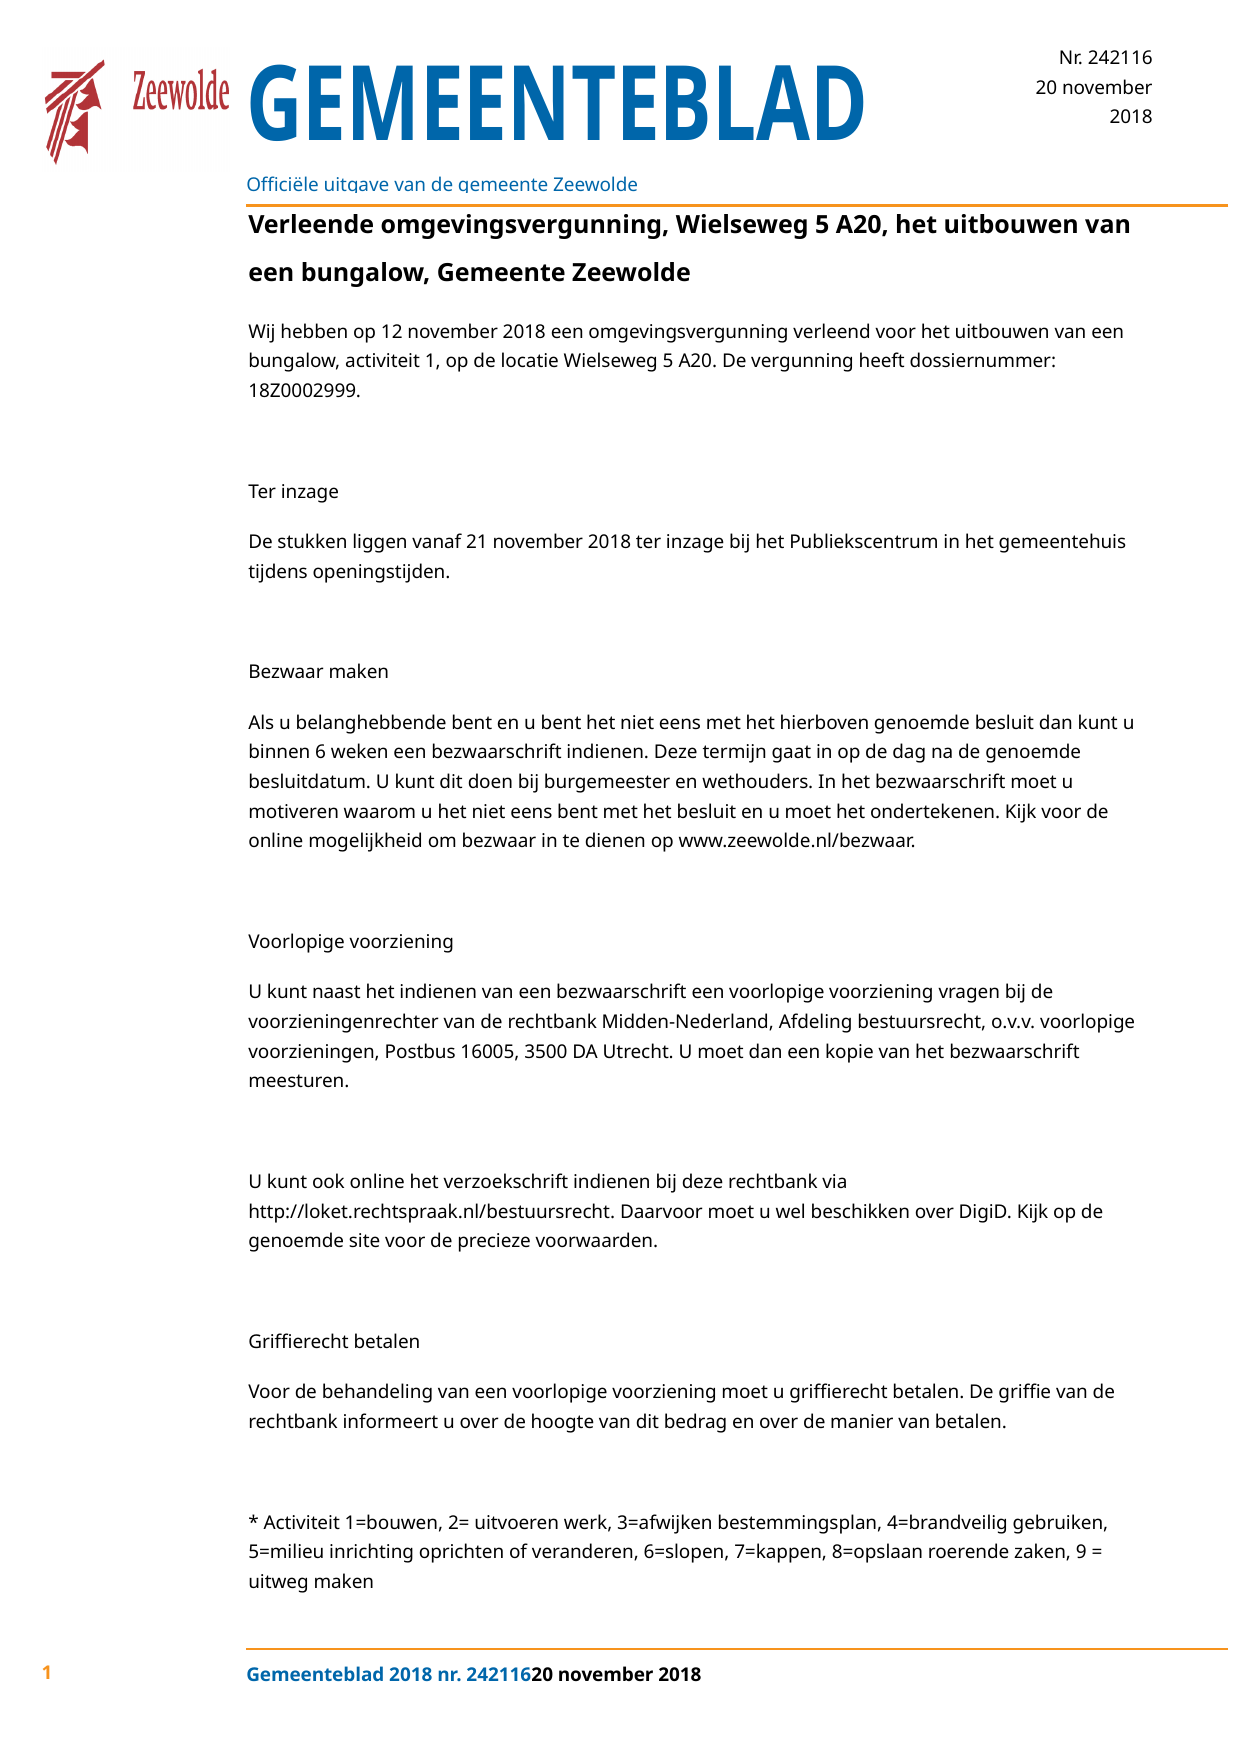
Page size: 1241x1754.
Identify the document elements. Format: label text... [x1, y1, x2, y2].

text Verleende omgevingsvergunning, Wielseweg 5 A20, het uitbouwen van een bungalow, Gemeente Zeewolde [248, 207, 1152, 288]
text Voorlopige voorziening [248, 928, 1152, 954]
picture [41, 47, 231, 172]
text Ter inzage [248, 478, 1152, 504]
text * Activiteit 1=bouwen, 2= uitvoeren werk, 3=afwijken bestemmingsplan, 4=brandveilig gebruiken, 5=milieu inrichting oprichten of veranderen, 6=slopen, 7=kappen, 8=opslaan roerende zaken, 9 = uitweg maken [248, 1509, 1152, 1594]
text De stukken liggen vanaf 21 november 2018 ter inzage bij het Publiekscentrum in het gemeentehuis tijdens openingstijden. [248, 528, 1152, 584]
text U kunt naast het indienen van een bezwaarschrift een voorlopige voorziening vragen bij de voorzieningenrechter van de rechtbank Midden-Nederland, Afdeling bestuursrecht, o.v.v. voorlopige voorzieningen, Postbus 16005, 3500 DA Utrecht. U moet dan een kopie van het bezwaarschrift meesturen. [248, 979, 1152, 1093]
text Bezwaar maken [248, 659, 1152, 684]
text U kunt ook online het verzoekschrift indienen bij deze rechtbank via http://loket.rechtspraak.nl/bestuursrecht. Daarvoor moet u wel beschikken over DigiD. Kijk op de genoemde site voor de precieze voorwaarden. [248, 1168, 1152, 1253]
text Als u belanghebbende bent en u bent het niet eens met het hierboven genoemde besluit dan kunt u binnen 6 weken een bezwaarschrift indienen. Deze termijn gaat in op de dag na de genoemde besluitdatum. U kunt dit doen bij burgemeester en wethouders. In het bezwaarschrift moet u motiveren waarom u het niet eens bent met het besluit en u moet het ondertekenen. Kijk voor de online mogelijkheid om bezwaar in te dienen op www.zeewolde.nl/bezwaar. [248, 709, 1152, 853]
text Griffierecht betalen [248, 1328, 1152, 1354]
text Voor de behandeling van een voorlopige voorziening moet u griffierecht betalen. De griffie van de rechtbank informeert u over de hoogte van dit bedrag en over de manier van betalen. [248, 1379, 1152, 1434]
text Wij hebben op 12 november 2018 een omgevingsvergunning verleend voor het uitbouwen van een bungalow, activiteit 1, op de locatie Wielseweg 5 A20. De vergunning heeft dossiernummer: 18Z0002999. [248, 318, 1152, 403]
